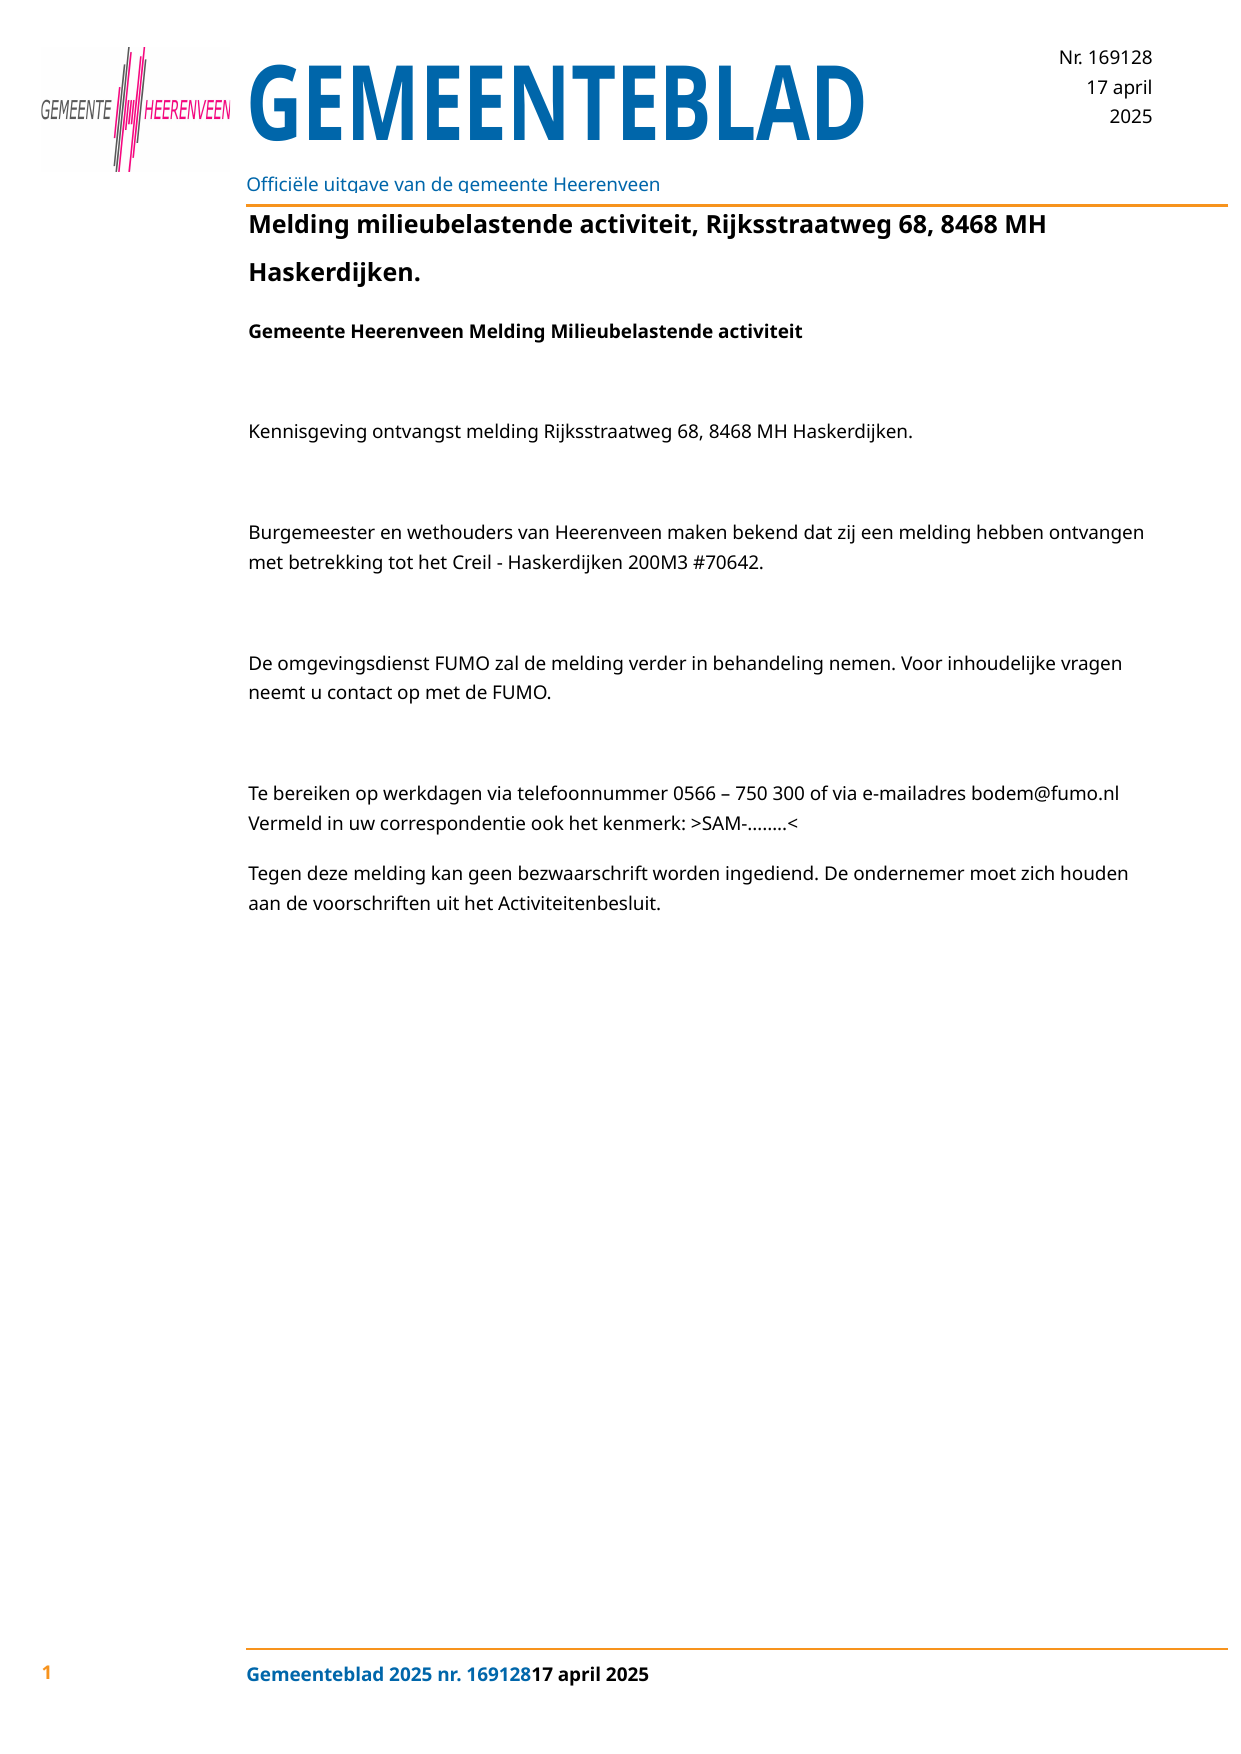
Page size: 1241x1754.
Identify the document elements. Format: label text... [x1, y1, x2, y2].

text Burgemeester en wethouders van Heerenveen maken bekend dat zij een melding hebben ontvangen met betrekking tot het Creil - Haskerdijken 200M3 #70642. [248, 519, 1152, 575]
text Kennisgeving ontvangst melding Rijksstraatweg 68, 8468 MH Haskerdijken. [248, 419, 1152, 444]
text Tegen deze melding kan geen bezwaarschrift worden ingediend. De ondernemer moet zich houden aan de voorschriften uit het Activiteitenbesluit. [248, 860, 1152, 916]
text De omgevingsdienst FUMO zal de melding verder in behandeling nemen. Voor inhoudelijke vragen neemt u contact op met de FUMO. [248, 650, 1152, 705]
text Gemeente Heerenveen Melding Milieubelastende activiteit [248, 318, 1152, 344]
text Melding milieubelastende activiteit, Rijksstraatweg 68, 8468 MH Haskerdijken. [248, 207, 1152, 288]
text Te bereiken op werkdagen via telefoonnummer 0566 – 750 300 of via e-mailadres bodem@fumo.nl Vermeld in uw correspondentie ook het kenmerk: >SAM-……..< [248, 780, 1152, 836]
picture [41, 47, 231, 172]
